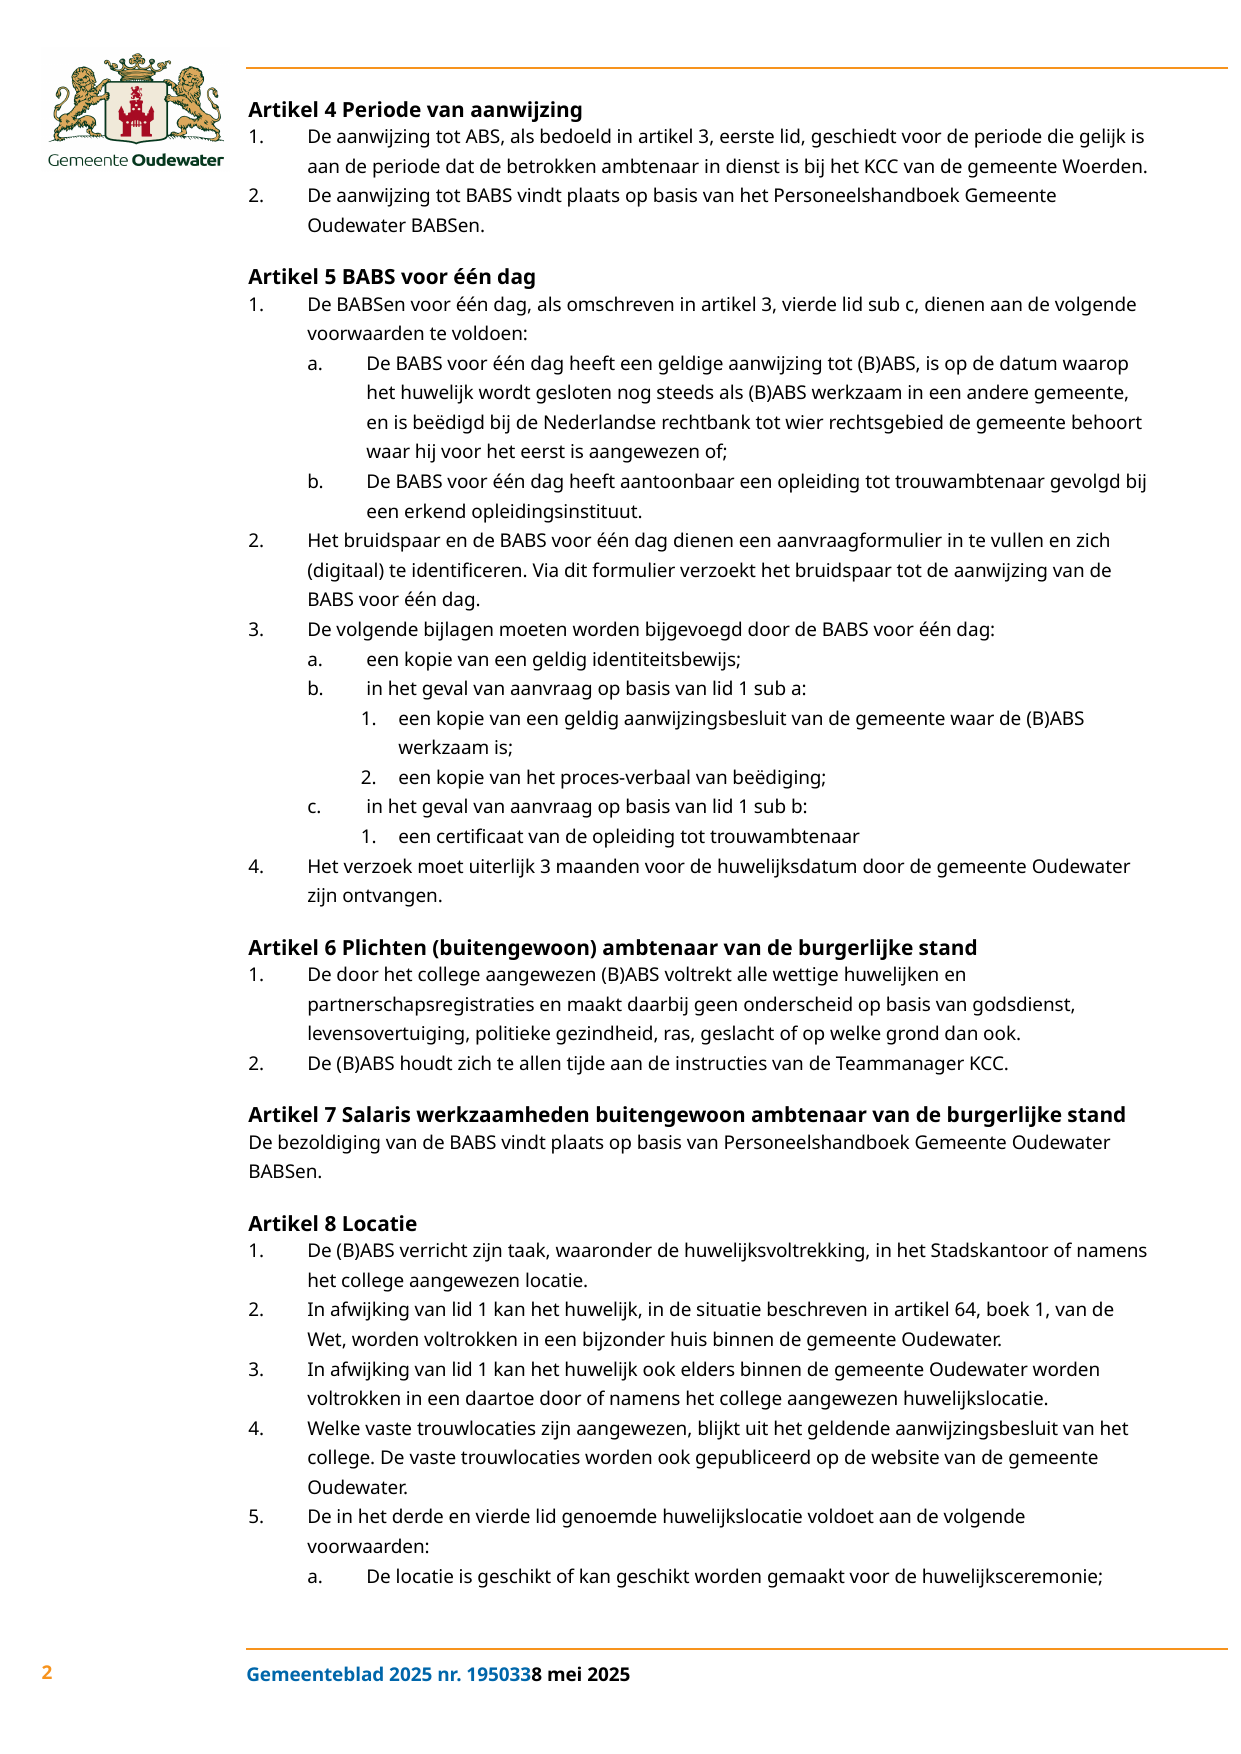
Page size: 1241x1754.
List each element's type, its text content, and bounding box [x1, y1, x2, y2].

list een kopie van een geldig identiteitsbewijs; [307, 646, 1152, 672]
list De volgende bijlagen moeten worden bijgevoegd door de BABS voor één dag: [248, 616, 1152, 642]
list De (B)ABS houdt zich te allen tijde aan de instructies van de Teammanager KCC. [248, 1050, 1152, 1076]
list De locatie is geschikt of kan geschikt worden gemaakt voor de huwelijksceremonie; [307, 1563, 1152, 1588]
list De BABS voor één dag heeft een geldige aanwijzing tot (B)ABS, is op de datum waarop het huwelijk wordt gesloten nog steeds als (B)ABS werkzaam in een andere gemeente, en is beëdigd bij de Nederlandse rechtbank tot wier rechtsgebied de gemeente behoort waar hij voor het eerst is aangewezen of; [307, 350, 1152, 464]
list Het verzoek moet uiterlijk 3 maanden voor de huwelijksdatum door de gemeente Oudewater zijn ontvangen. [248, 853, 1152, 908]
list een certificaat van de opleiding tot trouwambtenaar [361, 823, 1152, 849]
list In afwijking van lid 1 kan het huwelijk, in de situatie beschreven in artikel 64, boek 1, van de Wet, worden voltrokken in een bijzonder huis binnen de gemeente Oudewater. [248, 1297, 1152, 1352]
list in het geval van aanvraag op basis van lid 1 sub b: [307, 794, 1152, 819]
list In afwijking van lid 1 kan het huwelijk ook elders binnen de gemeente Oudewater worden voltrokken in een daartoe door of namens het college aangewezen huwelijkslocatie. [248, 1356, 1152, 1411]
list De aanwijzing tot ABS, als bedoeld in artikel 3, eerste lid, geschiedt voor de periode die gelijk is aan de periode dat de betrokken ambtenaar in dienst is bij het KCC van de gemeente Woerden. [248, 123, 1152, 178]
list een kopie van een geldig aanwijzingsbesluit van de gemeente waar de (B)ABS werkzaam is; [361, 705, 1152, 760]
text Artikel 4 Periode van aanwijzing [248, 95, 1152, 123]
list een kopie van het proces-verbaal van beëdiging; [361, 764, 1152, 790]
list De BABSen voor één dag, als omschreven in artikel 3, vierde lid sub c, dienen aan de volgende voorwaarden te voldoen: [248, 291, 1152, 346]
list De in het derde en vierde lid genoemde huwelijkslocatie voldoet aan de volgende voorwaarden: [248, 1504, 1152, 1559]
picture [41, 47, 231, 172]
list De door het college aangewezen (B)ABS voltrekt alle wettige huwelijken en partnerschapsregistraties en maakt daarbij geen onderscheid op basis van godsdienst, levensovertuiging, politieke gezindheid, ras, geslacht of op welke grond dan ook. [248, 961, 1152, 1046]
list Het bruidspaar en de BABS voor één dag dienen een aanvraagformulier in te vullen en zich (digitaal) te identificeren. Via dit formulier verzoekt het bruidspaar tot de aanwijzing van de BABS voor één dag. [248, 527, 1152, 612]
list De aanwijzing tot BABS vindt plaats op basis van het Personeelshandboek Gemeente Oudewater BABSen. [248, 182, 1152, 238]
text De bezoldiging van de BABS vindt plaats op basis van Personeelshandboek Gemeente Oudewater BABSen. [248, 1129, 1152, 1184]
text Artikel 5 BABS voor één dag [248, 262, 1152, 291]
list De BABS voor één dag heeft aantoonbaar een opleiding tot trouwambtenaar gevolgd bij een erkend opleidingsinstituut. [307, 468, 1152, 524]
list De (B)ABS verricht zijn taak, waaronder de huwelijksvoltrekking, in het Stadskantoor of namens het college aangewezen locatie. [248, 1237, 1152, 1293]
text Artikel 7 Salaris werkzaamheden buitengewoon ambtenaar van de burgerlijke stand [248, 1101, 1152, 1129]
list Welke vaste trouwlocaties zijn aangewezen, blijkt uit het geldende aanwijzingsbesluit van het college. De vaste trouwlocaties worden ook gepubliceerd op de website van de gemeente Oudewater. [248, 1415, 1152, 1500]
text Artikel 6 Plichten (buitengewoon) ambtenaar van de burgerlijke stand [248, 933, 1152, 961]
list in het geval van aanvraag op basis van lid 1 sub a: [307, 675, 1152, 701]
text Artikel 8 Locatie [248, 1209, 1152, 1237]
